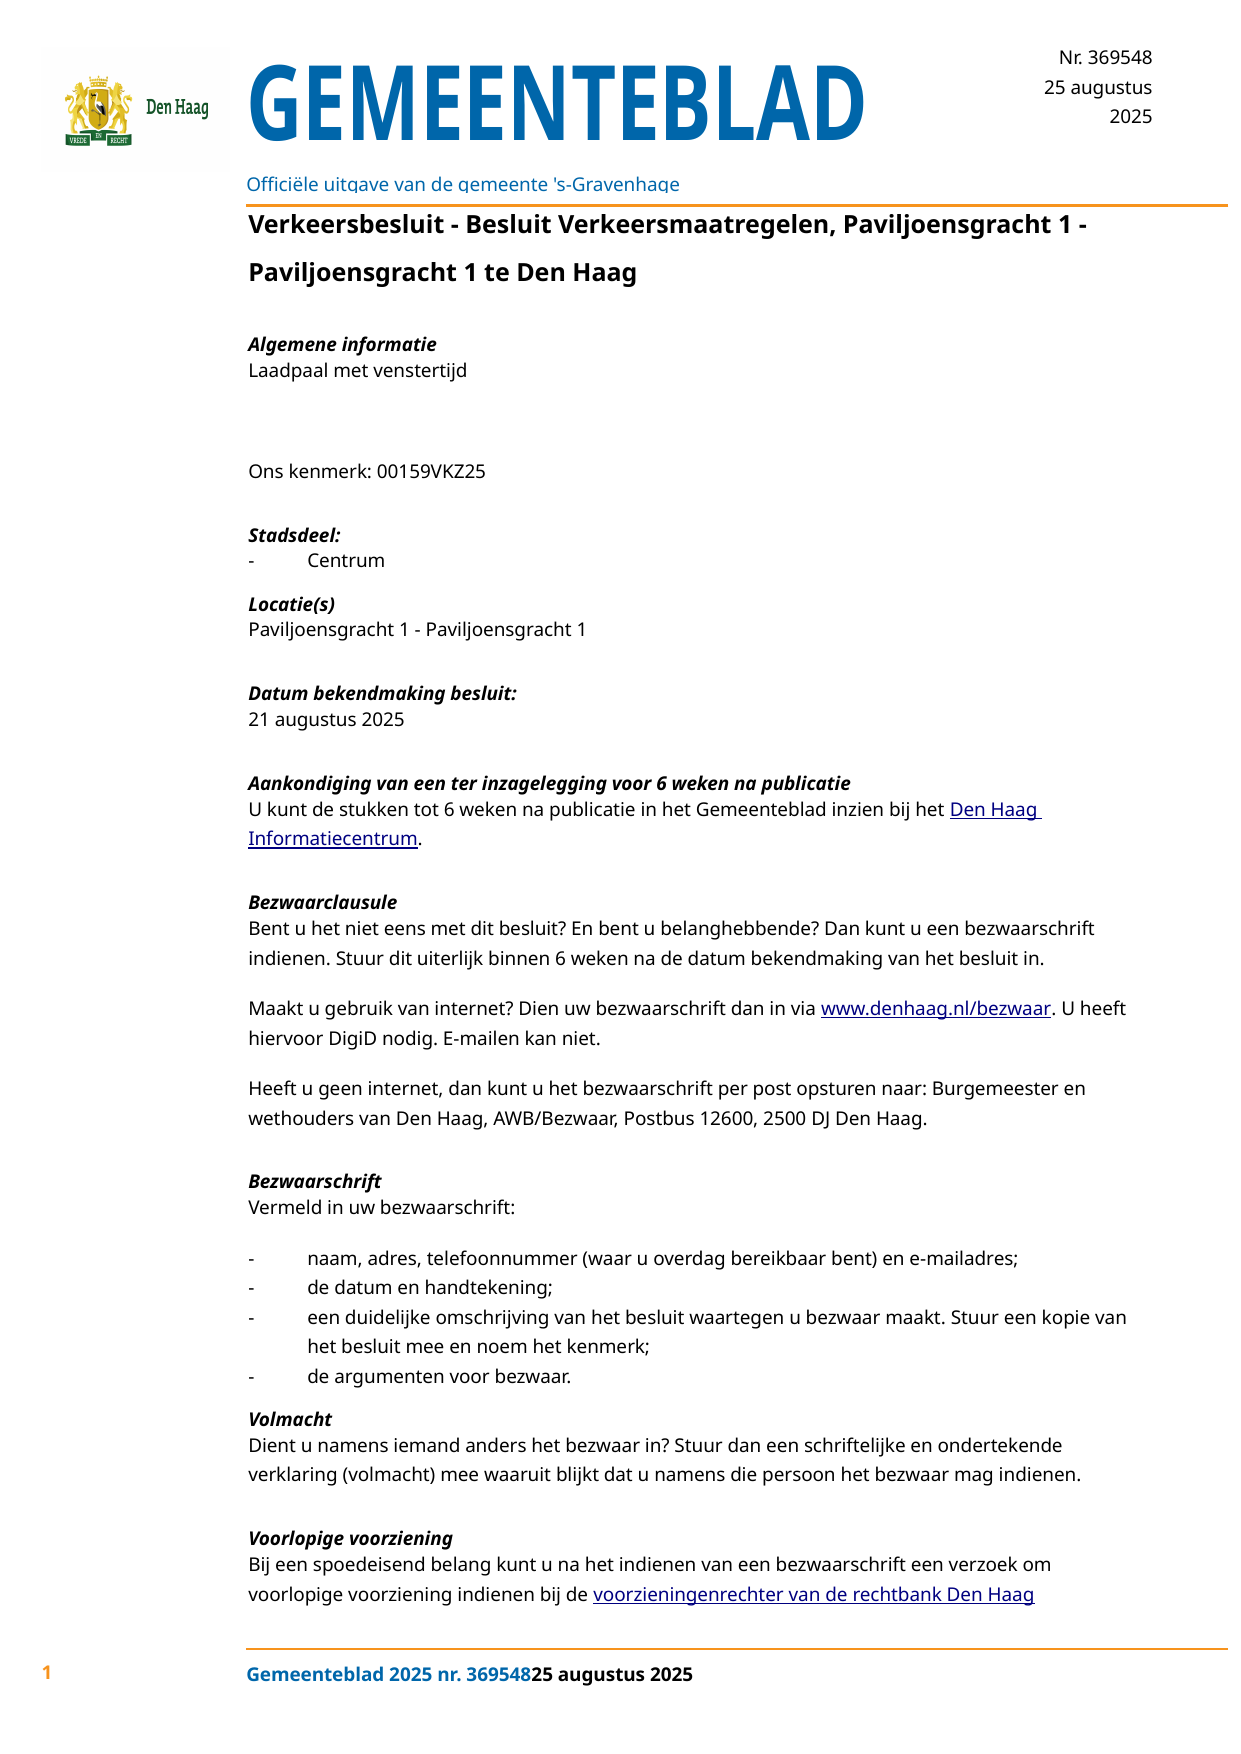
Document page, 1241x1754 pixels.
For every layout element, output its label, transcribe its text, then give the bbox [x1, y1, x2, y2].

text Bent u het niet eens met dit besluit? En bent u belanghebbende? Dan kunt u een bezwaarschrift indienen. Stuur dit uiterlijk binnen 6 weken na de datum bekendmaking van het besluit in. [248, 915, 1152, 971]
list naam, adres, telefoonnummer (waar u overdag bereikbaar bent) en e-mailadres; [248, 1245, 1152, 1271]
text Aankondiging van een ter inzagelegging voor 6 weken na publicatie [248, 770, 1152, 796]
text Verkeersbesluit - Besluit Verkeersmaatregelen, Paviljoensgracht 1 - Paviljoensgracht 1 te Den Haag [248, 207, 1152, 288]
picture [41, 47, 231, 172]
text Locatie(s) [248, 591, 1152, 617]
text Bezwaarschrift [248, 1169, 1152, 1194]
text Volmacht [248, 1406, 1152, 1432]
list de datum en handtekening; [248, 1274, 1152, 1300]
text Voorlopige voorziening [248, 1526, 1152, 1551]
text Datum bekendmaking besluit: [248, 681, 1152, 706]
text Bezwaarclausule [248, 889, 1152, 915]
text Algemene informatie [248, 331, 1152, 357]
text Ons kenmerk: 00159VKZ25 [248, 458, 1152, 484]
text 21 augustus 2025 [248, 706, 1152, 732]
list Centrum [248, 548, 1152, 573]
text Heeft u geen internet, dan kunt u het bezwaarschrift per post opsturen naar: Burgemeester en wethouders van Den Haag, AWB/Bezwaar, Postbus 12600, 2500 DJ Den Haag. [248, 1075, 1152, 1131]
text Bij een spoedeisend belang kunt u na het indienen van een bezwaarschrift een verzoek om voorlopige voorziening indienen bij de voorzieningenrechter van de rechtbank Den Haag [248, 1551, 1152, 1607]
list een duidelijke omschrijving van het besluit waartegen u bezwaar maakt. Stuur een kopie van het besluit mee en noem het kenmerk; [248, 1304, 1152, 1359]
list de argumenten voor bezwaar. [248, 1363, 1152, 1389]
text Paviljoensgracht 1 - Paviljoensgracht 1 [248, 617, 1152, 642]
text Dient u namens iemand anders het bezwaar in? Stuur dan een schriftelijke en ondertekende verklaring (volmacht) mee waaruit blijkt dat u namens die persoon het bezwaar mag indienen. [248, 1432, 1152, 1487]
text Stadsdeel: [248, 522, 1152, 548]
text U kunt de stukken tot 6 weken na publicatie in het Gemeenteblad inzien bij het Den Haag Informatiecentrum. [248, 796, 1152, 851]
text Maakt u gebruik van internet? Dien uw bezwaarschrift dan in via www.denhaag.nl/bezwaar. U heeft hiervoor DigiD nodig. E-mailen kan niet. [248, 995, 1152, 1051]
text Laadpaal met venstertijd [248, 357, 1152, 383]
text Vermeld in uw bezwaarschrift: [248, 1194, 1152, 1220]
